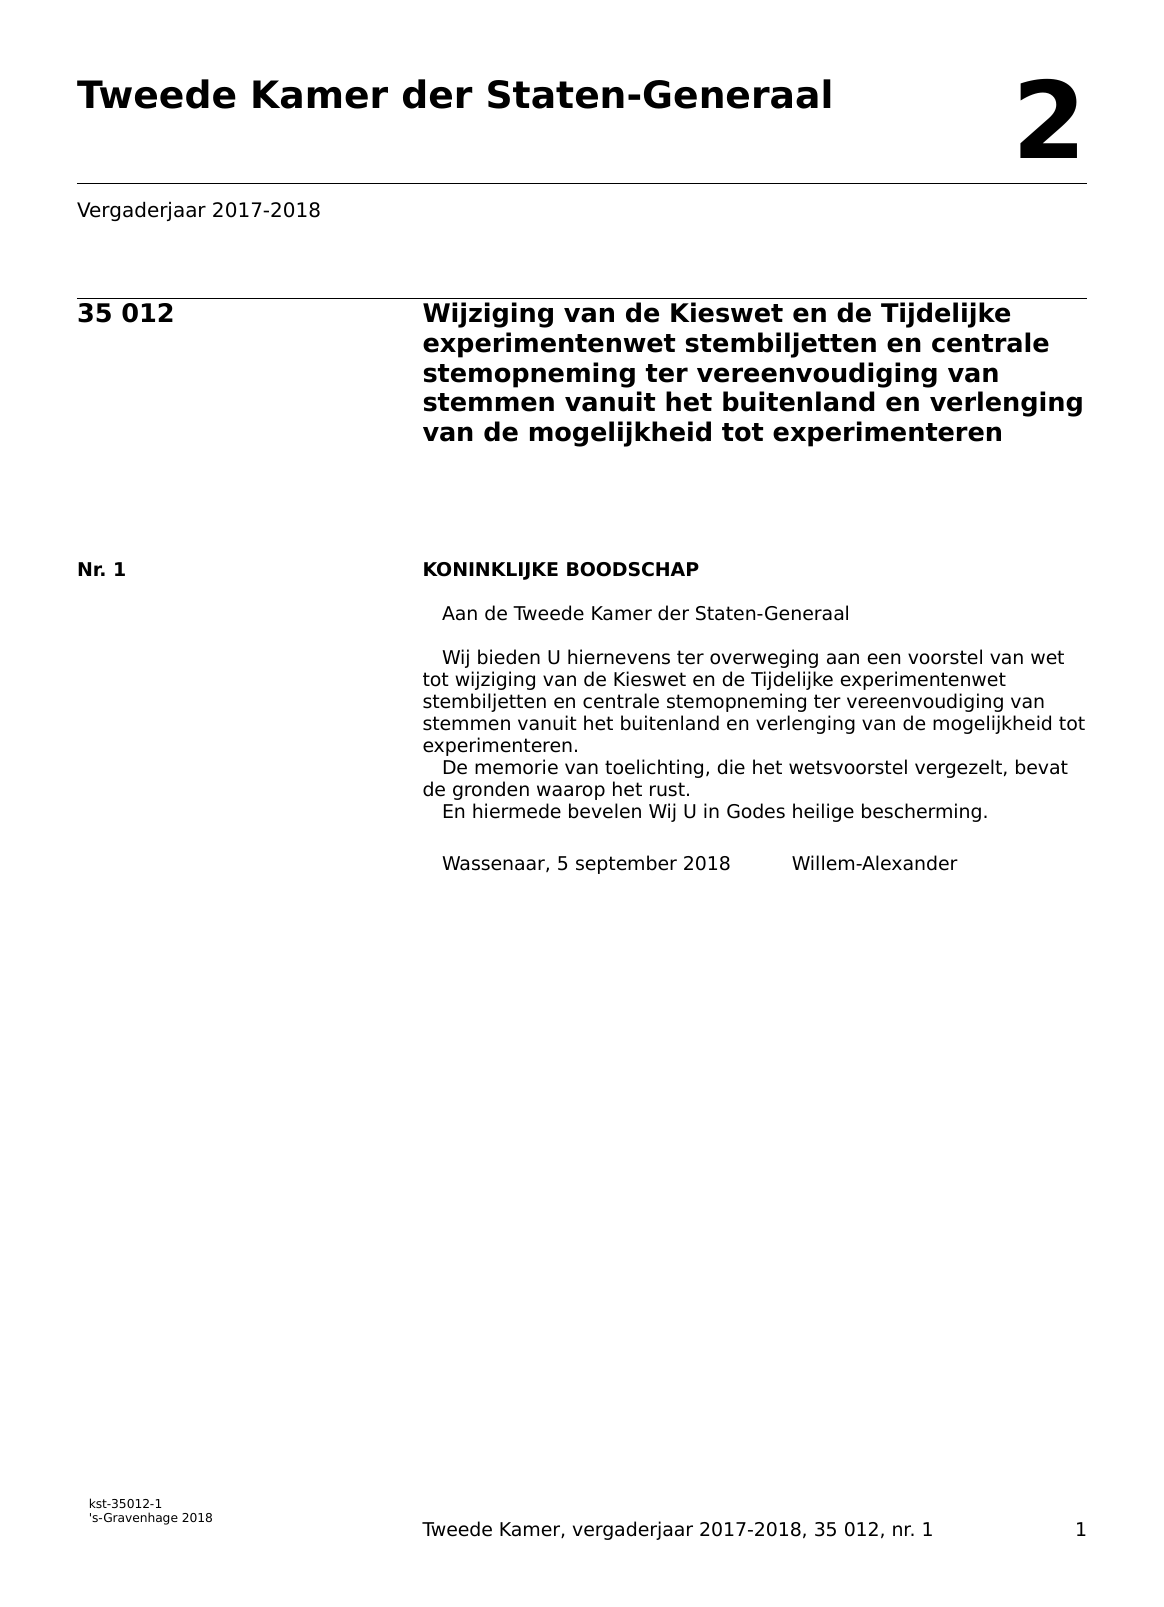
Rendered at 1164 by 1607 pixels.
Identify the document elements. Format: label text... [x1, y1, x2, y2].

text Aan de Tweede Kamer der Staten-Generaal [422, 603, 1087, 624]
table_header Tweede Kamer der Staten-Generaal [77, 59, 886, 183]
subtitle Nr. 1 KONINKLIJKE BOODSCHAP [77, 558, 1087, 580]
text Wassenaar, 5 september 2018 Willem-Alexander [422, 853, 1087, 874]
text En hiermede bevelen Wij U in Godes heilige bescherming. [422, 801, 1087, 823]
table_header 2 [886, 59, 1087, 183]
table_cell Vergaderjaar 2017-2018 [77, 184, 1087, 298]
subtitle 35 012 Wijziging van de Kieswet en de Tijdelijke experimentenwet stembiljetten en centrale stemopneming ter vereenvoudiging van stemmen vanuit het buitenland en verlenging van de mogelijkheid tot experimenteren [77, 299, 1087, 447]
text Wij bieden U hiernevens ter overweging aan een voorstel van wet tot wijziging van de Kieswet en de Tijdelijke experimentenwet stembiljetten en centrale stemopneming ter vereenvoudiging van stemmen vanuit het buitenland en verlenging van de mogelijkheid tot experimenteren. [422, 647, 1087, 757]
text De memorie van toelichting, die het wetsvoorstel vergezelt, bevat de gronden waarop het rust. [422, 757, 1087, 801]
text kst-35012-1 [88, 1497, 323, 1511]
text 's-Gravenhage 2018 [88, 1511, 323, 1525]
